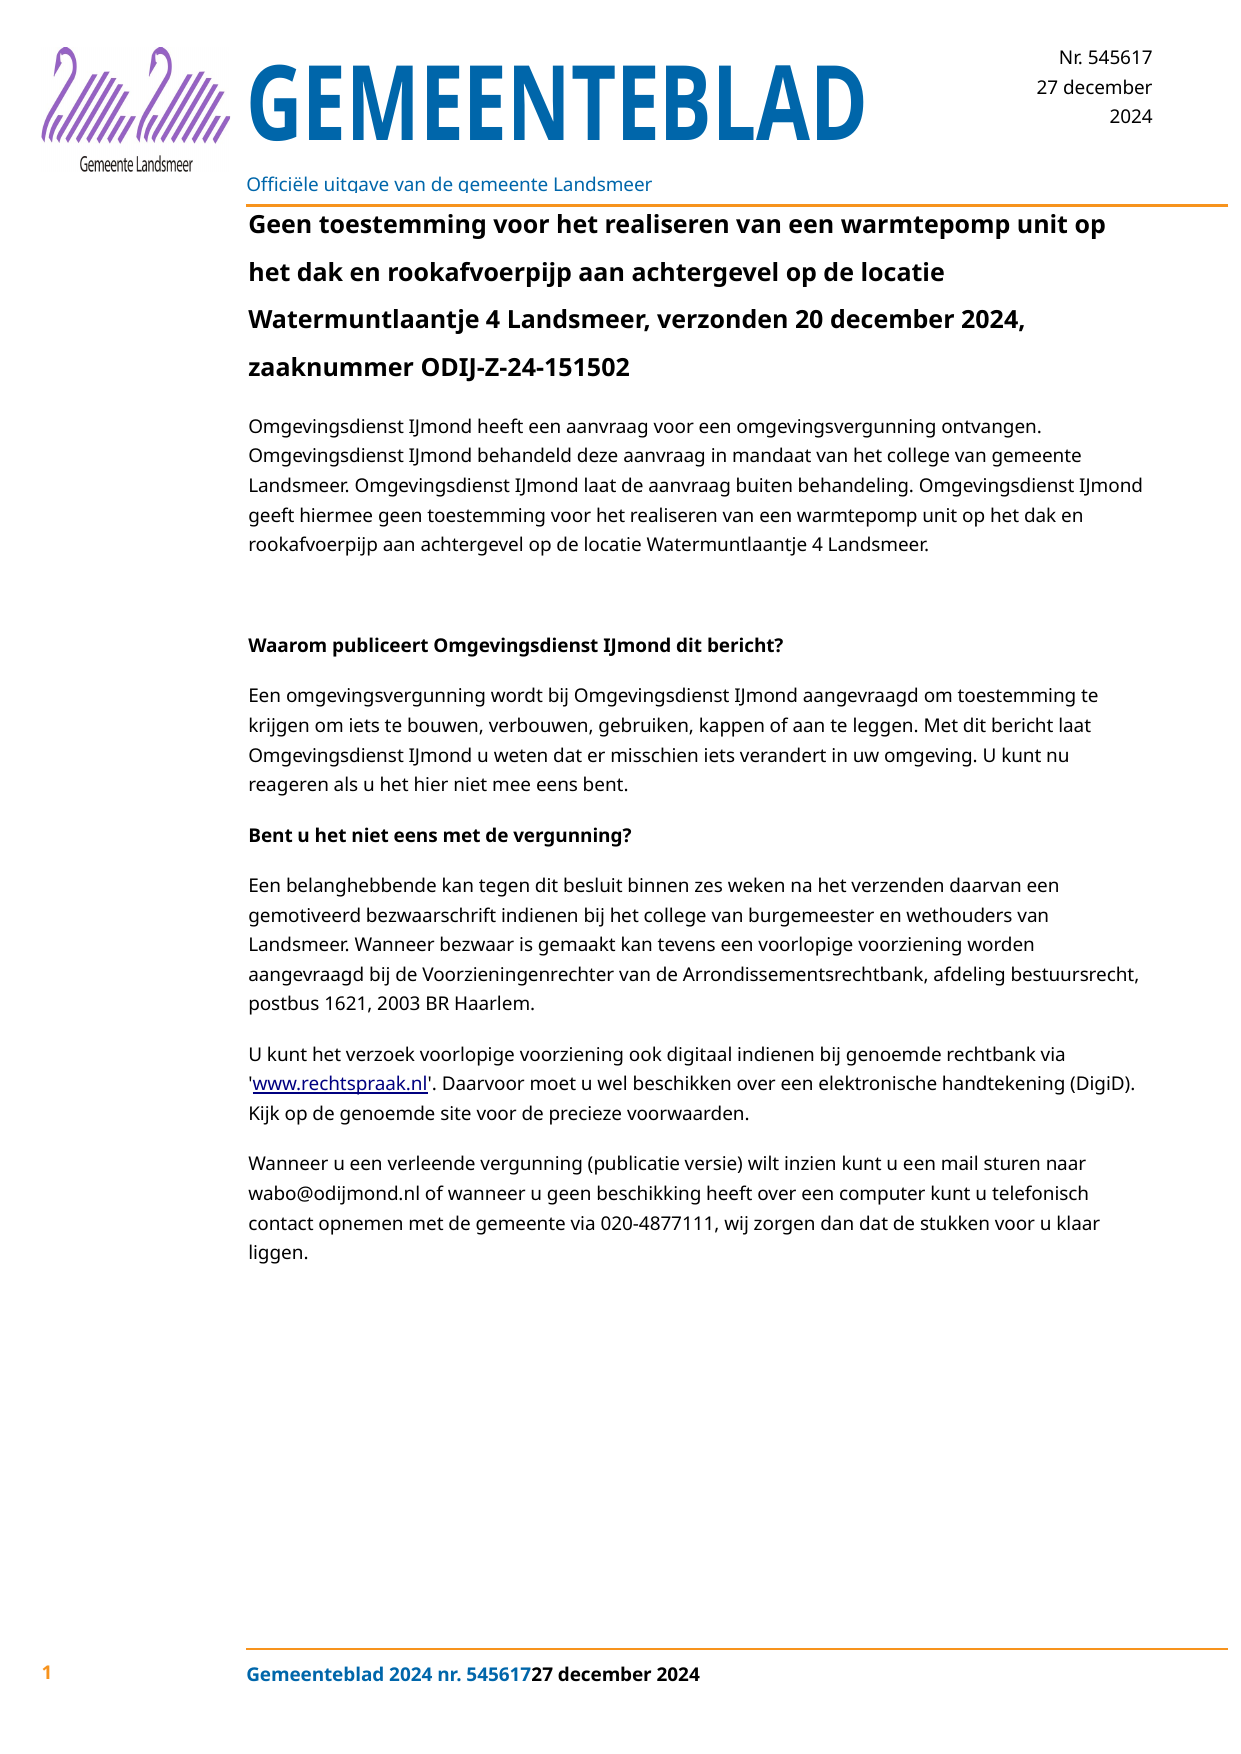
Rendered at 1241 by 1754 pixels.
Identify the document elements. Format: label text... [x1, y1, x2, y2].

text Omgevingsdienst IJmond heeft een aanvraag voor een omgevingsvergunning ontvangen. Omgevingsdienst IJmond behandeld deze aanvraag in mandaat van het college van gemeente Landsmeer. Omgevingsdienst IJmond laat de aanvraag buiten behandeling. Omgevingsdienst IJmond geeft hiermee geen toestemming voor het realiseren van een warmtepomp unit op het dak en rookafvoerpijp aan achtergevel op de locatie Watermuntlaantje 4 Landsmeer. [248, 413, 1152, 557]
text Een belanghebbende kan tegen dit besluit binnen zes weken na het verzenden daarvan een gemotiveerd bezwaarschrift indienen bij het college van burgemeester en wethouders van Landsmeer. Wanneer bezwaar is gemaakt kan tevens een voorlopige voorziening worden aangevraagd bij de Voorzieningenrechter van de Arrondissementsrechtbank, afdeling bestuursrecht, postbus 1621, 2003 BR Haarlem. [248, 872, 1152, 1016]
picture [41, 47, 231, 172]
text Geen toestemming voor het realiseren van een warmtepomp unit op het dak en rookafvoerpijp aan achtergevel op de locatie Watermuntlaantje 4 Landsmeer, verzonden 20 december 2024, zaaknummer ODIJ-Z-24-151502 [248, 207, 1152, 384]
text Een omgevingsvergunning wordt bij Omgevingsdienst IJmond aangevraagd om toestemming te krijgen om iets te bouwen, verbouwen, gebruiken, kappen of aan te leggen. Met dit bericht laat Omgevingsdienst IJmond u weten dat er misschien iets verandert in uw omgeving. U kunt nu reageren als u het hier niet mee eens bent. [248, 683, 1152, 797]
text Wanneer u een verleende vergunning (publicatie versie) wilt inzien kunt u een mail sturen naar wabo@odijmond.nl of wanneer u geen beschikking heeft over een computer kunt u telefonisch contact opnemen met de gemeente via 020-4877111, wij zorgen dan dat de stukken voor u klaar liggen. [248, 1151, 1152, 1265]
text Bent u het niet eens met de vergunning? [248, 822, 1152, 848]
text Waarom publiceert Omgevingsdienst IJmond dit bericht? [248, 632, 1152, 658]
text U kunt het verzoek voorlopige voorziening ook digitaal indienen bij genoemde rechtbank via 'www.rechtspraak.nl'. Daarvoor moet u wel beschikken over een elektronische handtekening (DigiD). Kijk op de genoemde site voor de precieze voorwaarden. [248, 1041, 1152, 1126]
